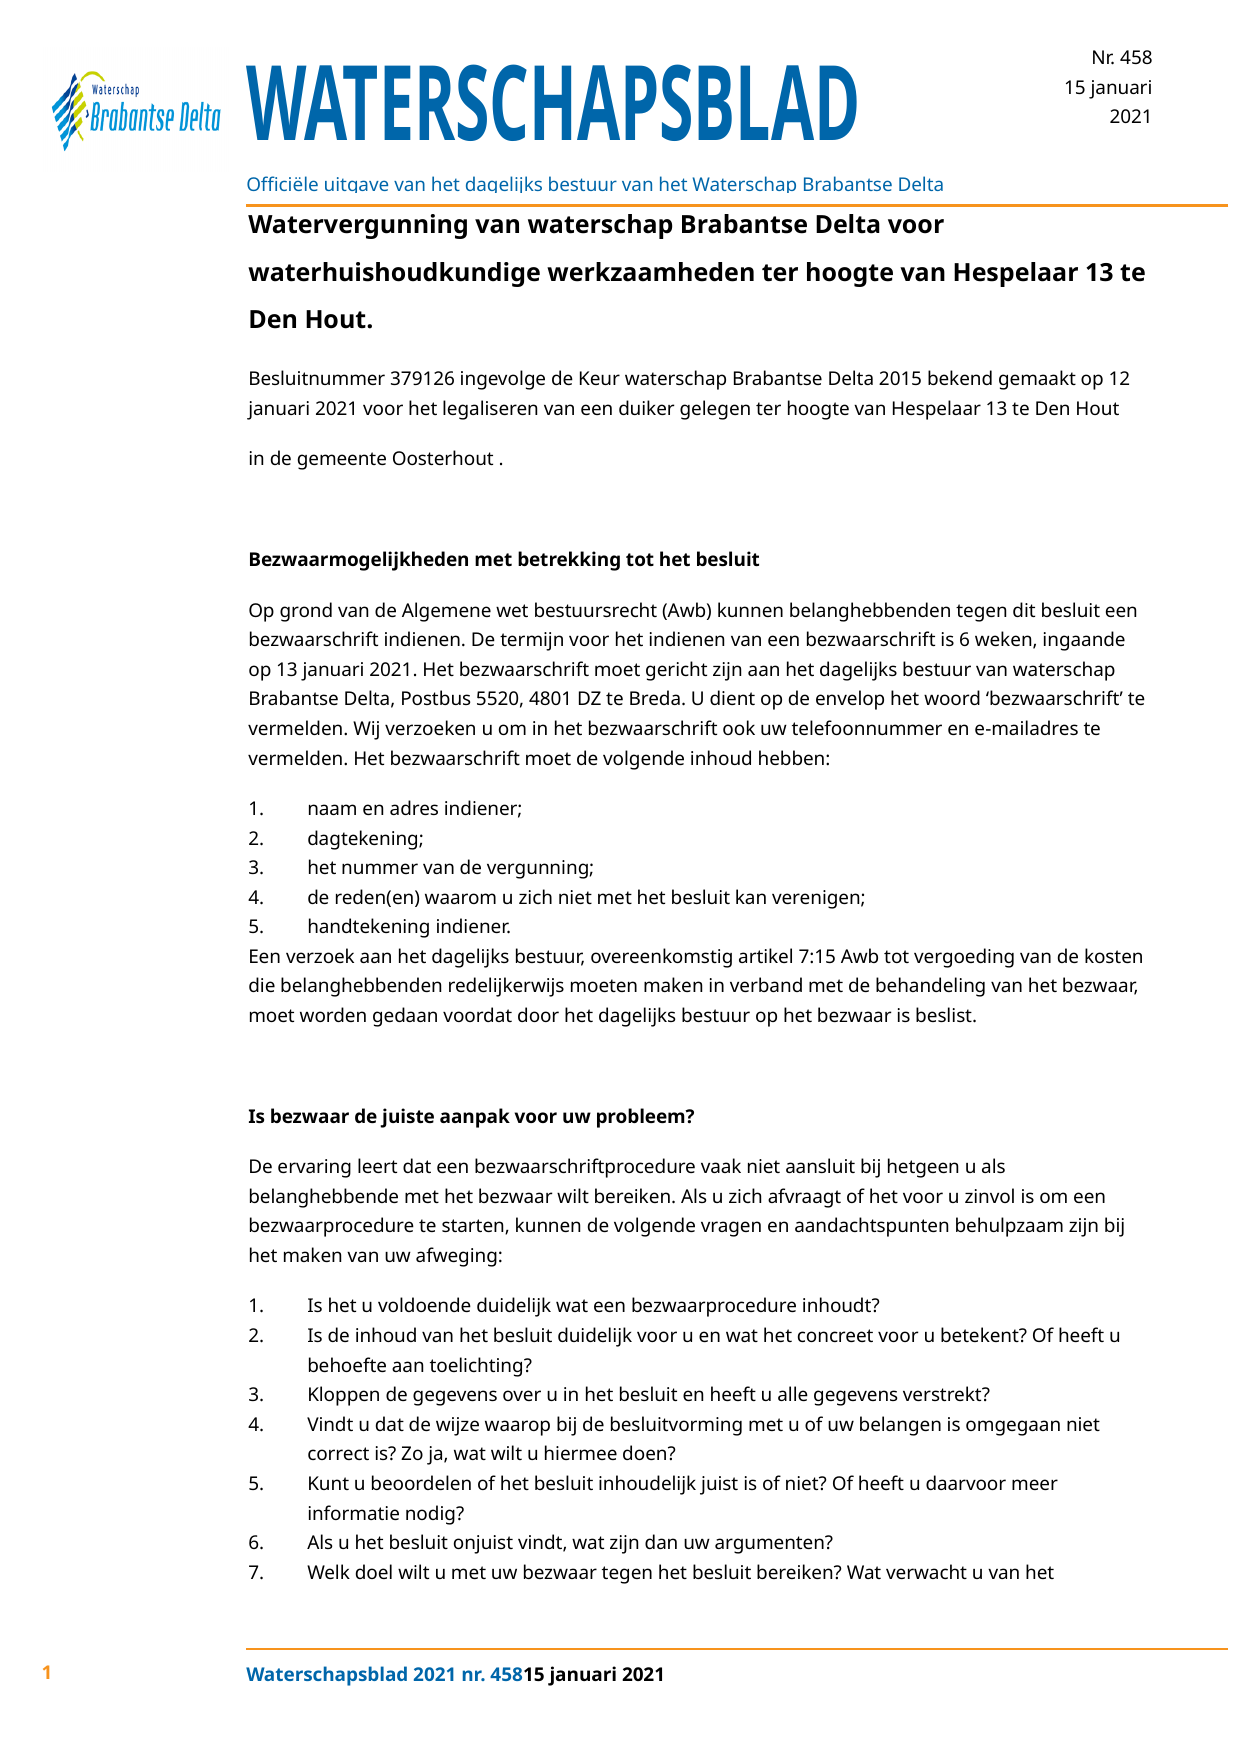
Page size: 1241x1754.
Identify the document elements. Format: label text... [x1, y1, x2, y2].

text De ervaring leert dat een bezwaarschriftprocedure vaak niet aansluit bij hetgeen u als belanghebbende met het bezwaar wilt bereiken. Als u zich afvraagt of het voor u zinvol is om een bezwaarprocedure te starten, kunnen de volgende vragen en aandachtspunten behulpzaam zijn bij het maken van uw afweging: [248, 1153, 1152, 1268]
list de reden(en) waarom u zich niet met het besluit kan verenigen; [248, 884, 1152, 909]
list Kloppen de gegevens over u in het besluit en heeft u alle gegevens verstrekt? [248, 1381, 1152, 1407]
list dagtekening; [248, 825, 1152, 850]
text Is bezwaar de juiste aanpak voor uw probleem? [248, 1103, 1152, 1129]
list Als u het besluit onjuist vindt, wat zijn dan uw argumenten? [248, 1529, 1152, 1555]
text Watervergunning van waterschap Brabantse Delta voor waterhuishoudkundige werkzaamheden ter hoogte van Hespelaar 13 te Den Hout. [248, 207, 1152, 336]
text Besluitnummer 379126 ingevolge de Keur waterschap Brabantse Delta 2015 bekend gemaakt op 12 januari 2021 voor het legaliseren van een duiker gelegen ter hoogte van Hespelaar 13 te Den Hout [248, 366, 1152, 421]
text in de gemeente Oosterhout . [248, 446, 1152, 471]
list Vindt u dat de wijze waarop bij de besluitvorming met u of uw belangen is omgegaan niet correct is? Zo ja, wat wilt u hiermee doen? [248, 1411, 1152, 1466]
list Kunt u beoordelen of het besluit inhoudelijk juist is of niet? Of heeft u daarvoor meer informatie nodig? [248, 1470, 1152, 1525]
list Is het u voldoende duidelijk wat een bezwaarprocedure inhoudt? [248, 1293, 1152, 1318]
text Een verzoek aan het dagelijks bestuur, overeenkomstig artikel 7:15 Awb tot vergoeding van de kosten die belanghebbenden redelijkerwijs moeten maken in verband met de behandeling van het bezwaar, moet worden gedaan voordat door het dagelijks bestuur op het bezwaar is beslist. [248, 943, 1152, 1028]
text Op grond van de Algemene wet bestuursrecht (Awb) kunnen belanghebbenden tegen dit besluit een bezwaarschrift indienen. De termijn voor het indienen van een bezwaarschrift is 6 weken, ingaande op 13 januari 2021. Het bezwaarschrift moet gericht zijn aan het dagelijks bestuur van waterschap Brabantse Delta, Postbus 5520, 4801 DZ te Breda. U dient op de envelop het woord ‘bezwaarschrift’ te vermelden. Wij verzoeken u om in het bezwaarschrift ook uw telefoonnummer en e‑mailadres te vermelden. Het bezwaarschrift moet de volgende inhoud hebben: [248, 597, 1152, 770]
text Bezwaarmogelijkheden met betrekking tot het besluit [248, 546, 1152, 572]
list naam en adres indiener; [248, 795, 1152, 821]
list Is de inhoud van het besluit duidelijk voor u en wat het concreet voor u betekent? Of heeft u behoefte aan toelichting? [248, 1322, 1152, 1377]
picture [41, 47, 231, 172]
list Welk doel wilt u met uw bezwaar tegen het besluit bereiken? Wat verwacht u van het [248, 1559, 1152, 1584]
list handtekening indiener. [248, 913, 1152, 939]
list het nummer van de vergunning; [248, 854, 1152, 880]
